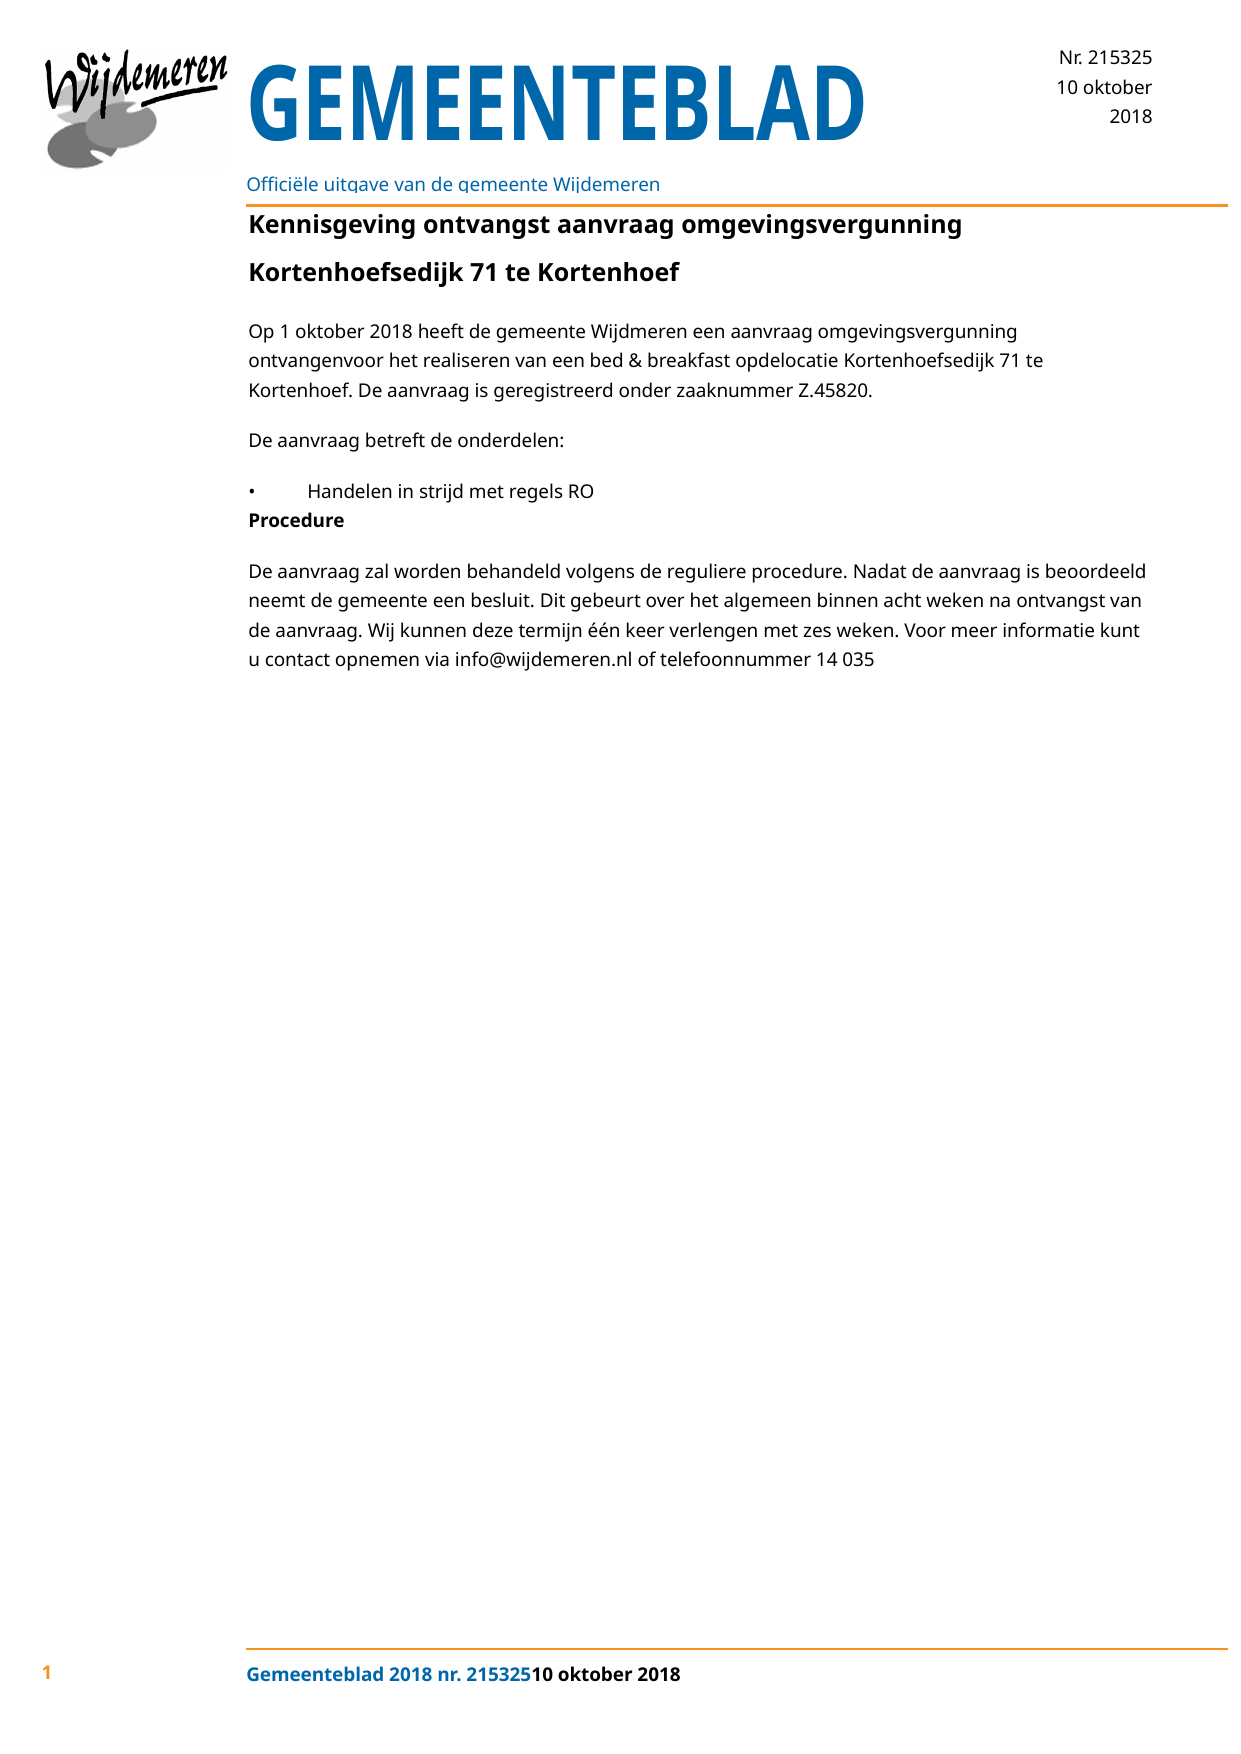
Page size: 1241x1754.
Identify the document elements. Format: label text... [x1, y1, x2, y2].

text De aanvraag betreft de onderdelen: [248, 427, 1152, 453]
text Procedure [248, 507, 1152, 533]
list Handelen in strijd met regels RO [248, 478, 1152, 504]
text Kennisgeving ontvangst aanvraag omgevingsvergunning Kortenhoefsedijk 71 te Kortenhoef [248, 207, 1152, 288]
text Op 1 oktober 2018 heeft de gemeente Wijdmeren een aanvraag omgevingsvergunning ontvangenvoor het realiseren van een bed & breakfast opdelocatie Kortenhoefsedijk 71 te Kortenhoef. De aanvraag is geregistreerd onder zaaknummer Z.45820. [248, 318, 1152, 403]
picture [41, 47, 231, 172]
text De aanvraag zal worden behandeld volgens de reguliere procedure. Nadat de aanvraag is beoordeeld neemt de gemeente een besluit. Dit gebeurt over het algemeen binnen acht weken na ontvangst van de aanvraag. Wij kunnen deze termijn één keer verlengen met zes weken. Voor meer informatie kunt u contact opnemen via info@wijdemeren.nl of telefoonnummer 14 035 [248, 558, 1152, 672]
